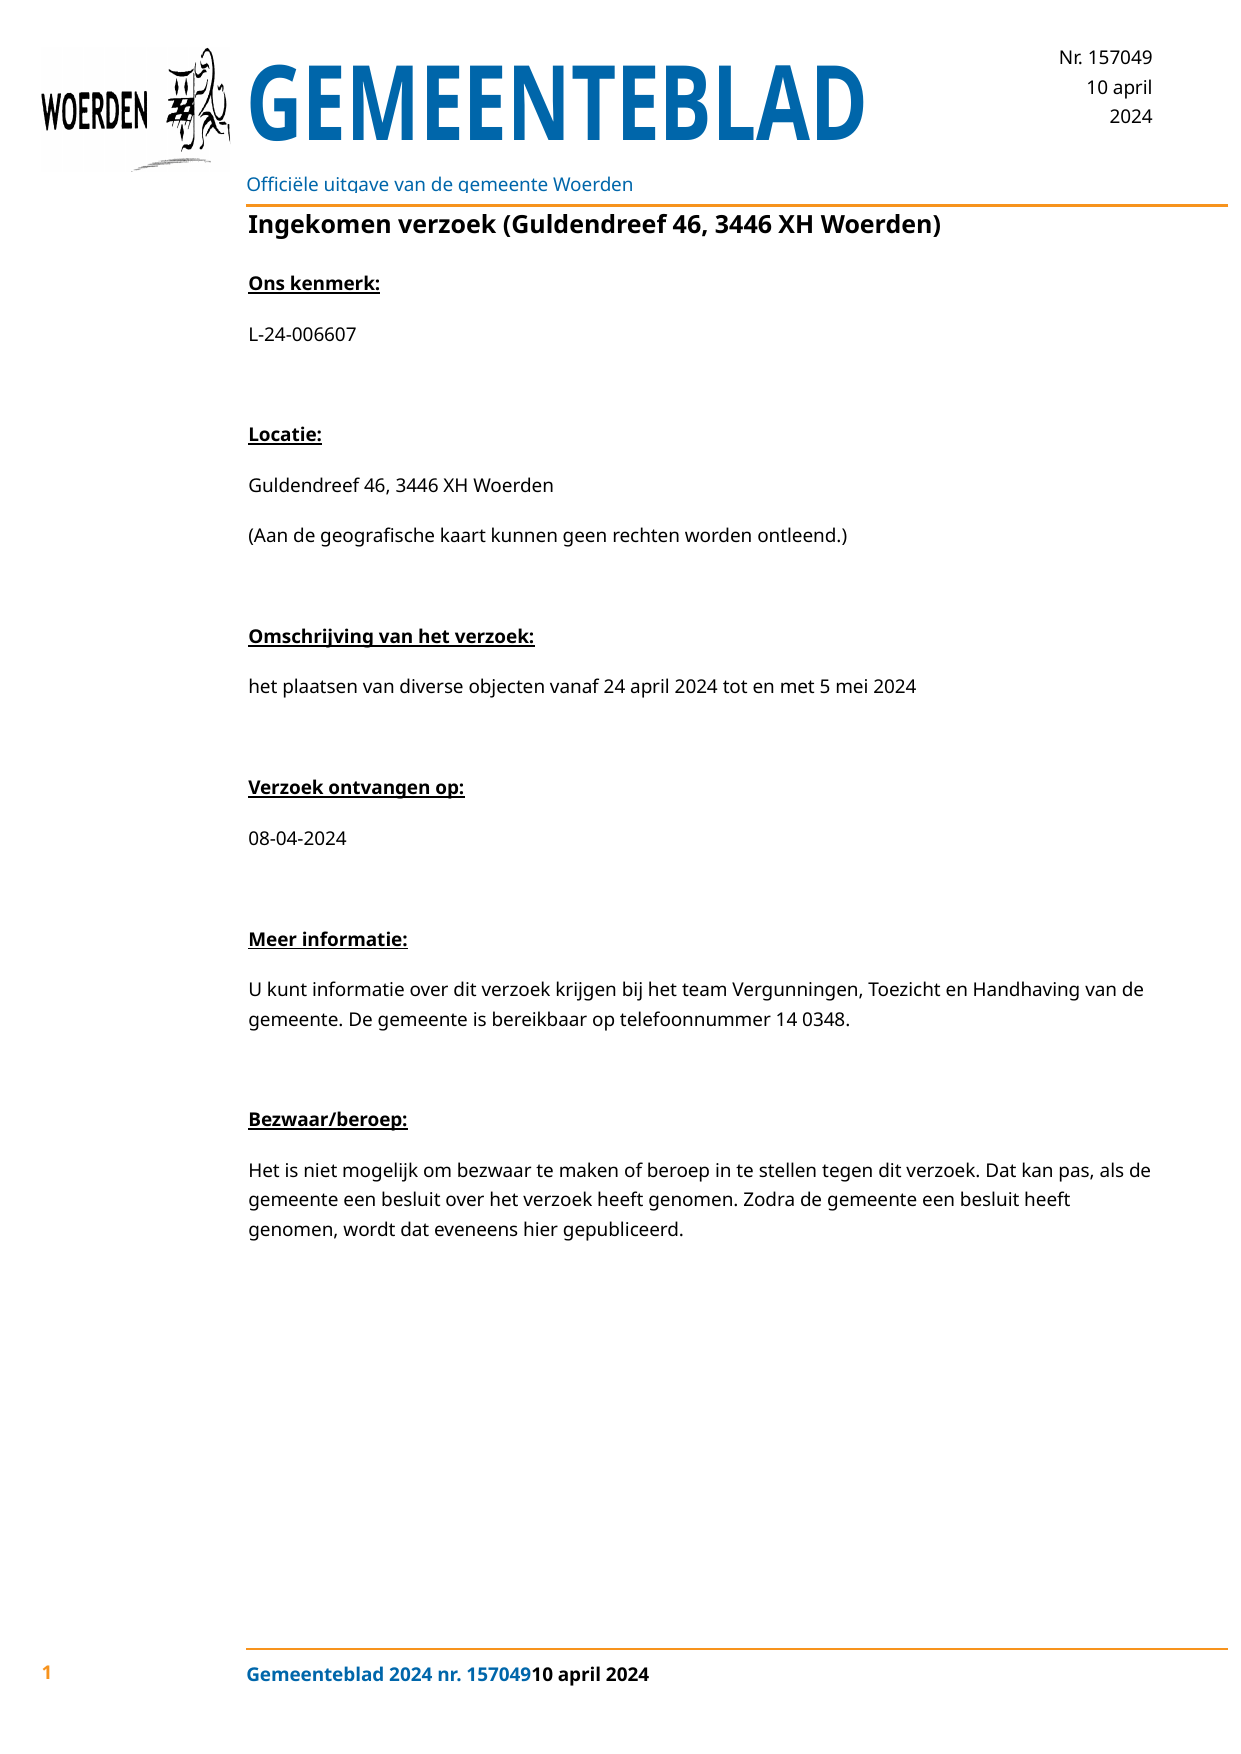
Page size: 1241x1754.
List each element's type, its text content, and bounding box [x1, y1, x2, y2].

text Omschrijving van het verzoek: [248, 623, 1152, 649]
text Ons kenmerk: [248, 270, 1152, 296]
text (Aan de geografische kaart kunnen geen rechten worden ontleend.) [248, 522, 1152, 548]
text Locatie: [248, 422, 1152, 447]
text Verzoek ontvangen op: [248, 774, 1152, 800]
text het plaatsen van diverse objecten vanaf 24 april 2024 tot en met 5 mei 2024 [248, 674, 1152, 699]
text Het is niet mogelijk om bezwaar te maken of beroep in te stellen tegen dit verzoek. Dat kan pas, als de gemeente een besluit over het verzoek heeft genomen. Zodra de gemeente een besluit heeft genomen, wordt dat eveneens hier gepubliceerd. [248, 1157, 1152, 1242]
text 08-04-2024 [248, 825, 1152, 851]
text Guldendreef 46, 3446 XH Woerden [248, 472, 1152, 498]
text U kunt informatie over dit verzoek krijgen bij het team Vergunningen, Toezicht en Handhaving van de gemeente. De gemeente is bereikbaar op telefoonnummer 14 0348. [248, 976, 1152, 1031]
text Ingekomen verzoek (Guldendreef 46, 3446 XH Woerden) [248, 207, 1152, 241]
text Meer informatie: [248, 926, 1152, 951]
picture [41, 47, 231, 172]
text Bezwaar/beroep: [248, 1107, 1152, 1132]
text L-24-006607 [248, 321, 1152, 346]
